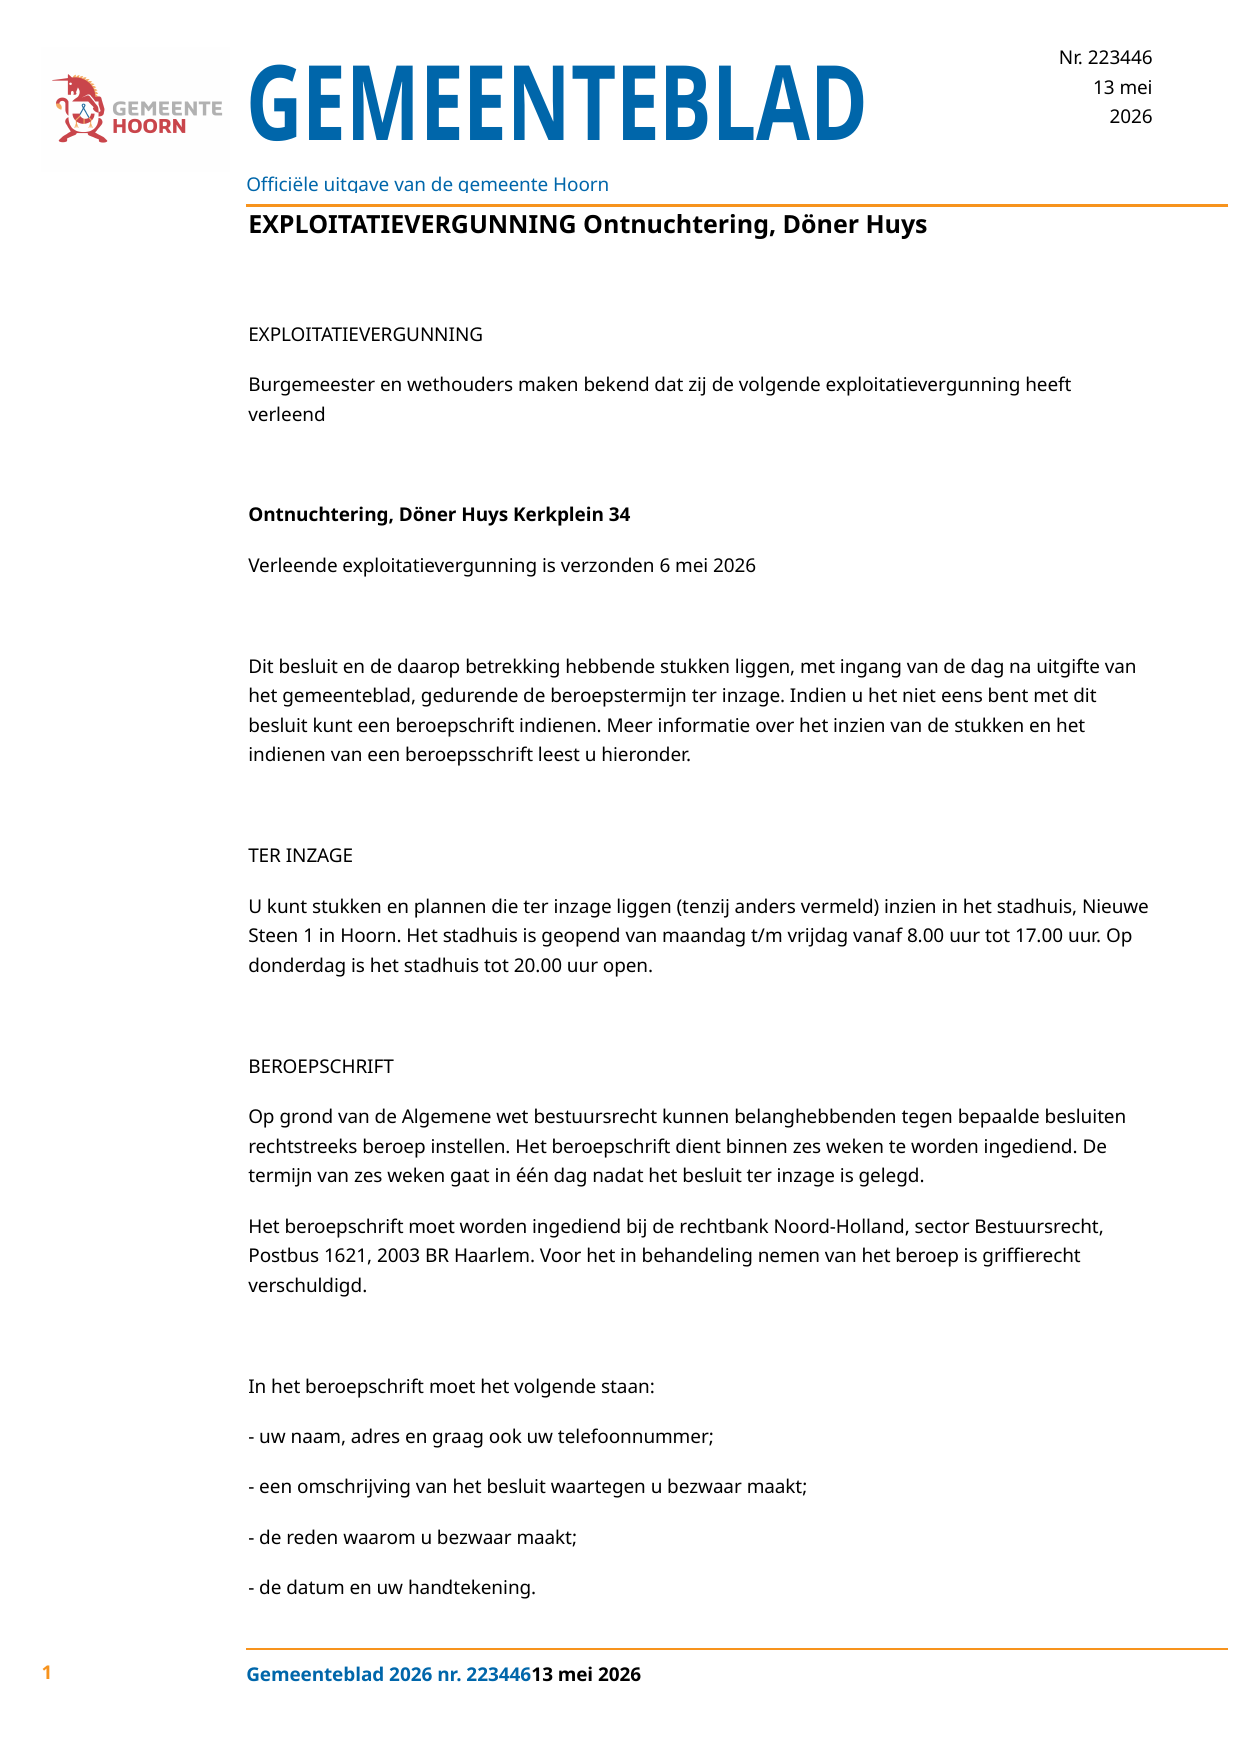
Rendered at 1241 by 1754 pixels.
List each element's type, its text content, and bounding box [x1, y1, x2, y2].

text U kunt stukken en plannen die ter inzage liggen (tenzij anders vermeld) inzien in het stadhuis, Nieuwe Steen 1 in Hoorn. Het stadhuis is geopend van maandag t/m vrijdag vanaf 8.00 uur tot 17.00 uur. Op donderdag is het stadhuis tot 20.00 uur open. [248, 893, 1152, 978]
text Dit besluit en de daarop betrekking hebbende stukken liggen, met ingang van de dag na uitgifte van het gemeenteblad, gedurende de beroepstermijn ter inzage. Indien u het niet eens bent met dit besluit kunt een beroepschrift indienen. Meer informatie over het inzien van de stukken en het indienen van een beroepsschrift leest u hieronder. [248, 653, 1152, 767]
text EXPLOITATIEVERGUNNING Ontnuchtering, Döner Huys [248, 207, 1152, 241]
text - de reden waarom u bezwaar maakt; [248, 1524, 1152, 1550]
text Verleende exploitatievergunning is verzonden 6 mei 2026 [248, 552, 1152, 578]
text Op grond van de Algemene wet bestuursrecht kunnen belanghebbenden tegen bepaalde besluiten rechtstreeks beroep instellen. Het beroepschrift dient binnen zes weken te worden ingediend. De termijn van zes weken gaat in één dag nadat het besluit ter inzage is gelegd. [248, 1103, 1152, 1188]
text Burgemeester en wethouders maken bekend dat zij de volgende exploitatievergunning heeft verleend [248, 371, 1152, 426]
text - een omschrijving van het besluit waartegen u bezwaar maakt; [248, 1474, 1152, 1499]
picture [41, 47, 231, 172]
text BEROEPSCHRIFT [248, 1053, 1152, 1078]
text EXPLOITATIEVERGUNNING [248, 321, 1152, 346]
text Ontnuchtering, Döner Huys Kerkplein 34 [248, 502, 1152, 527]
text Het beroepschrift moet worden ingediend bij de rechtbank Noord-Holland, sector Bestuursrecht, Postbus 1621, 2003 BR Haarlem. Voor het in behandeling nemen van het beroep is griffierecht verschuldigd. [248, 1213, 1152, 1298]
text In het beroepschrift moet het volgende staan: [248, 1373, 1152, 1398]
text - de datum en uw handtekening. [248, 1574, 1152, 1600]
text TER INZAGE [248, 842, 1152, 868]
text - uw naam, adres en graag ook uw telefoonnummer; [248, 1423, 1152, 1449]
